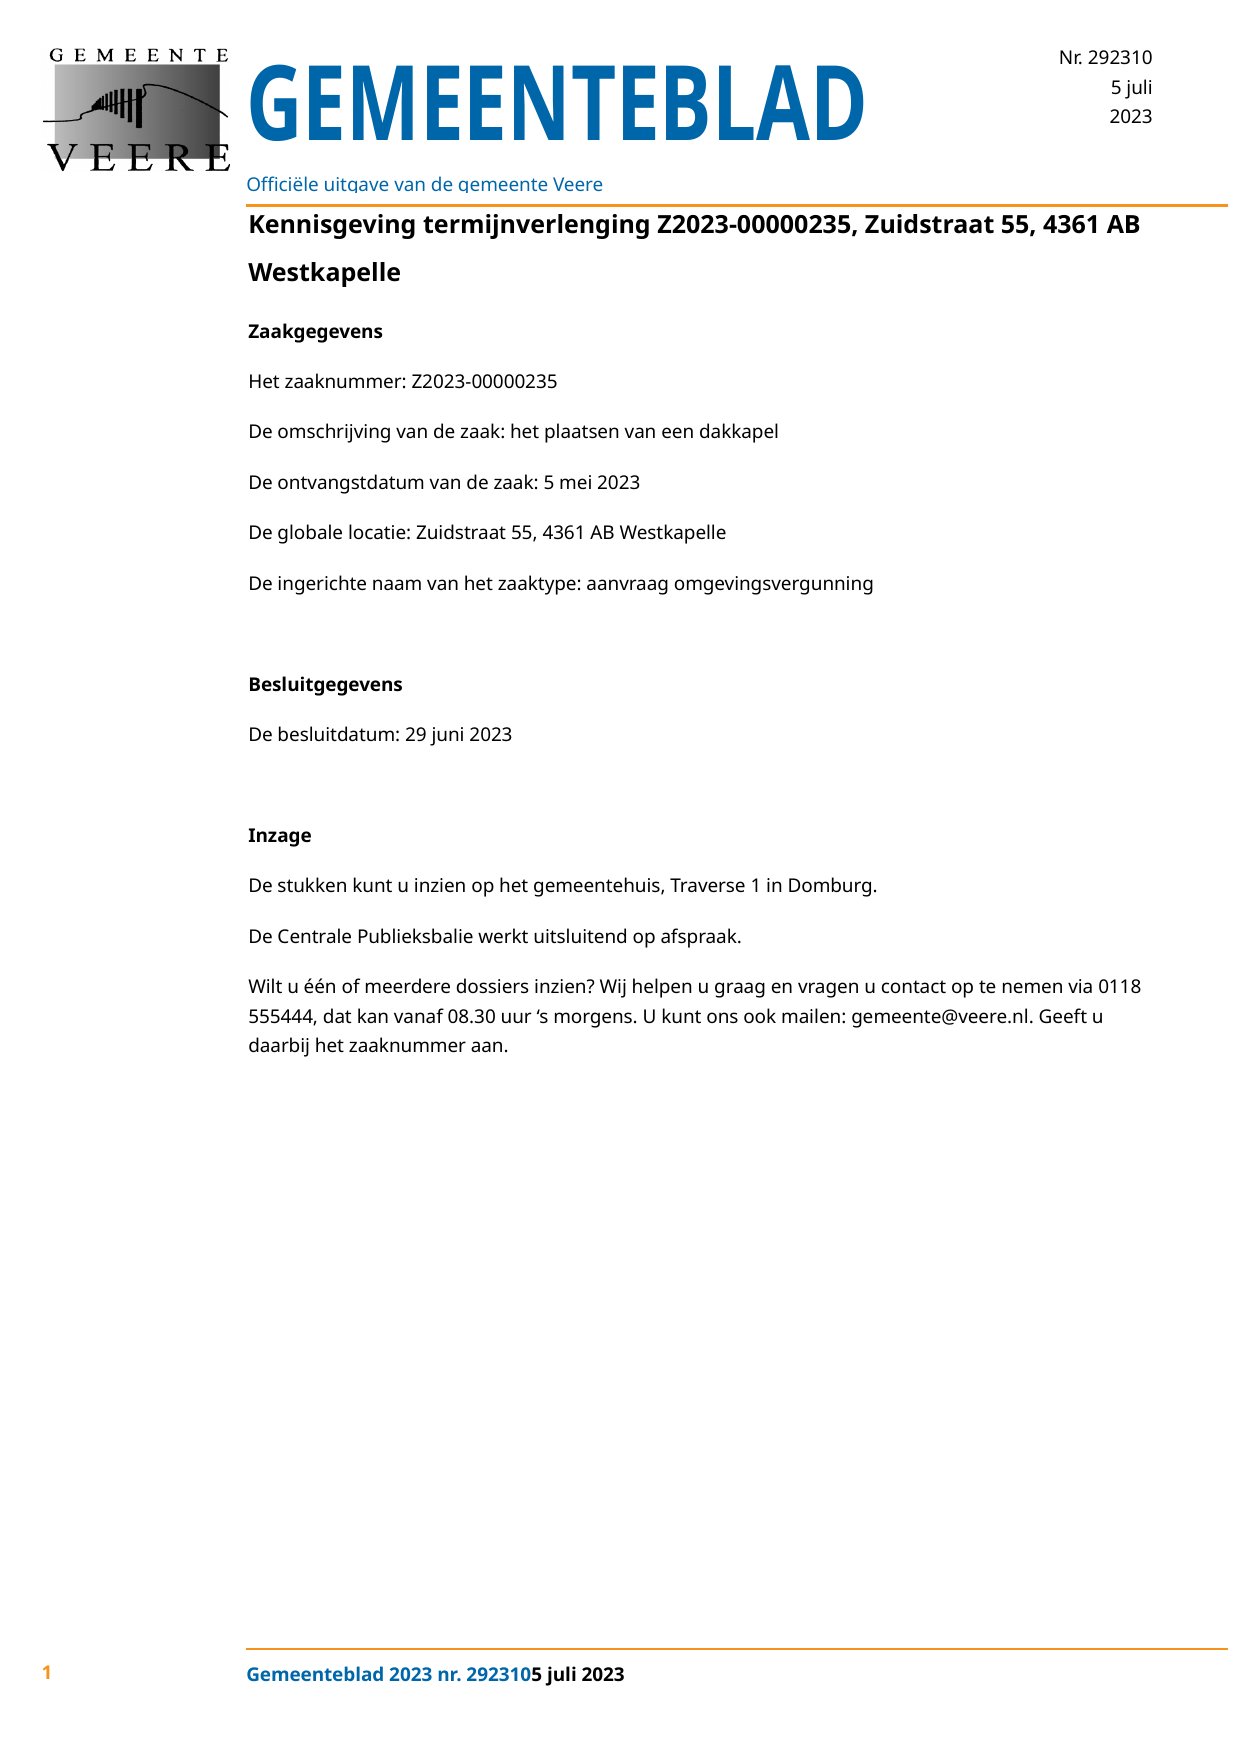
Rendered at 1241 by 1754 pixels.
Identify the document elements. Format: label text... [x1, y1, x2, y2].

text Zaakgegevens [248, 318, 1152, 344]
text De ontvangstdatum van de zaak: 5 mei 2023 [248, 469, 1152, 495]
text De Centrale Publieksbalie werkt uitsluitend op afspraak. [248, 923, 1152, 949]
text De ingerichte naam van het zaaktype: aanvraag omgevingsvergunning [248, 570, 1152, 596]
text De stukken kunt u inzien op het gemeentehuis, Traverse 1 in Domburg. [248, 872, 1152, 898]
text De omschrijving van de zaak: het plaatsen van een dakkapel [248, 419, 1152, 444]
text Kennisgeving termijnverlenging Z2023-00000235, Zuidstraat 55, 4361 AB Westkapelle [248, 207, 1152, 288]
picture [41, 47, 231, 172]
text De globale locatie: Zuidstraat 55, 4361 AB Westkapelle [248, 519, 1152, 545]
text De besluitdatum: 29 juni 2023 [248, 721, 1152, 747]
text Inzage [248, 822, 1152, 848]
text Wilt u één of meerdere dossiers inzien? Wij helpen u graag en vragen u contact op te nemen via 0118 555444, dat kan vanaf 08.30 uur ‘s morgens. U kunt ons ook mailen: gemeente@veere.nl. Geeft u daarbij het zaaknummer aan. [248, 973, 1152, 1058]
text Het zaaknummer: Z2023-00000235 [248, 368, 1152, 394]
text Besluitgegevens [248, 671, 1152, 697]
